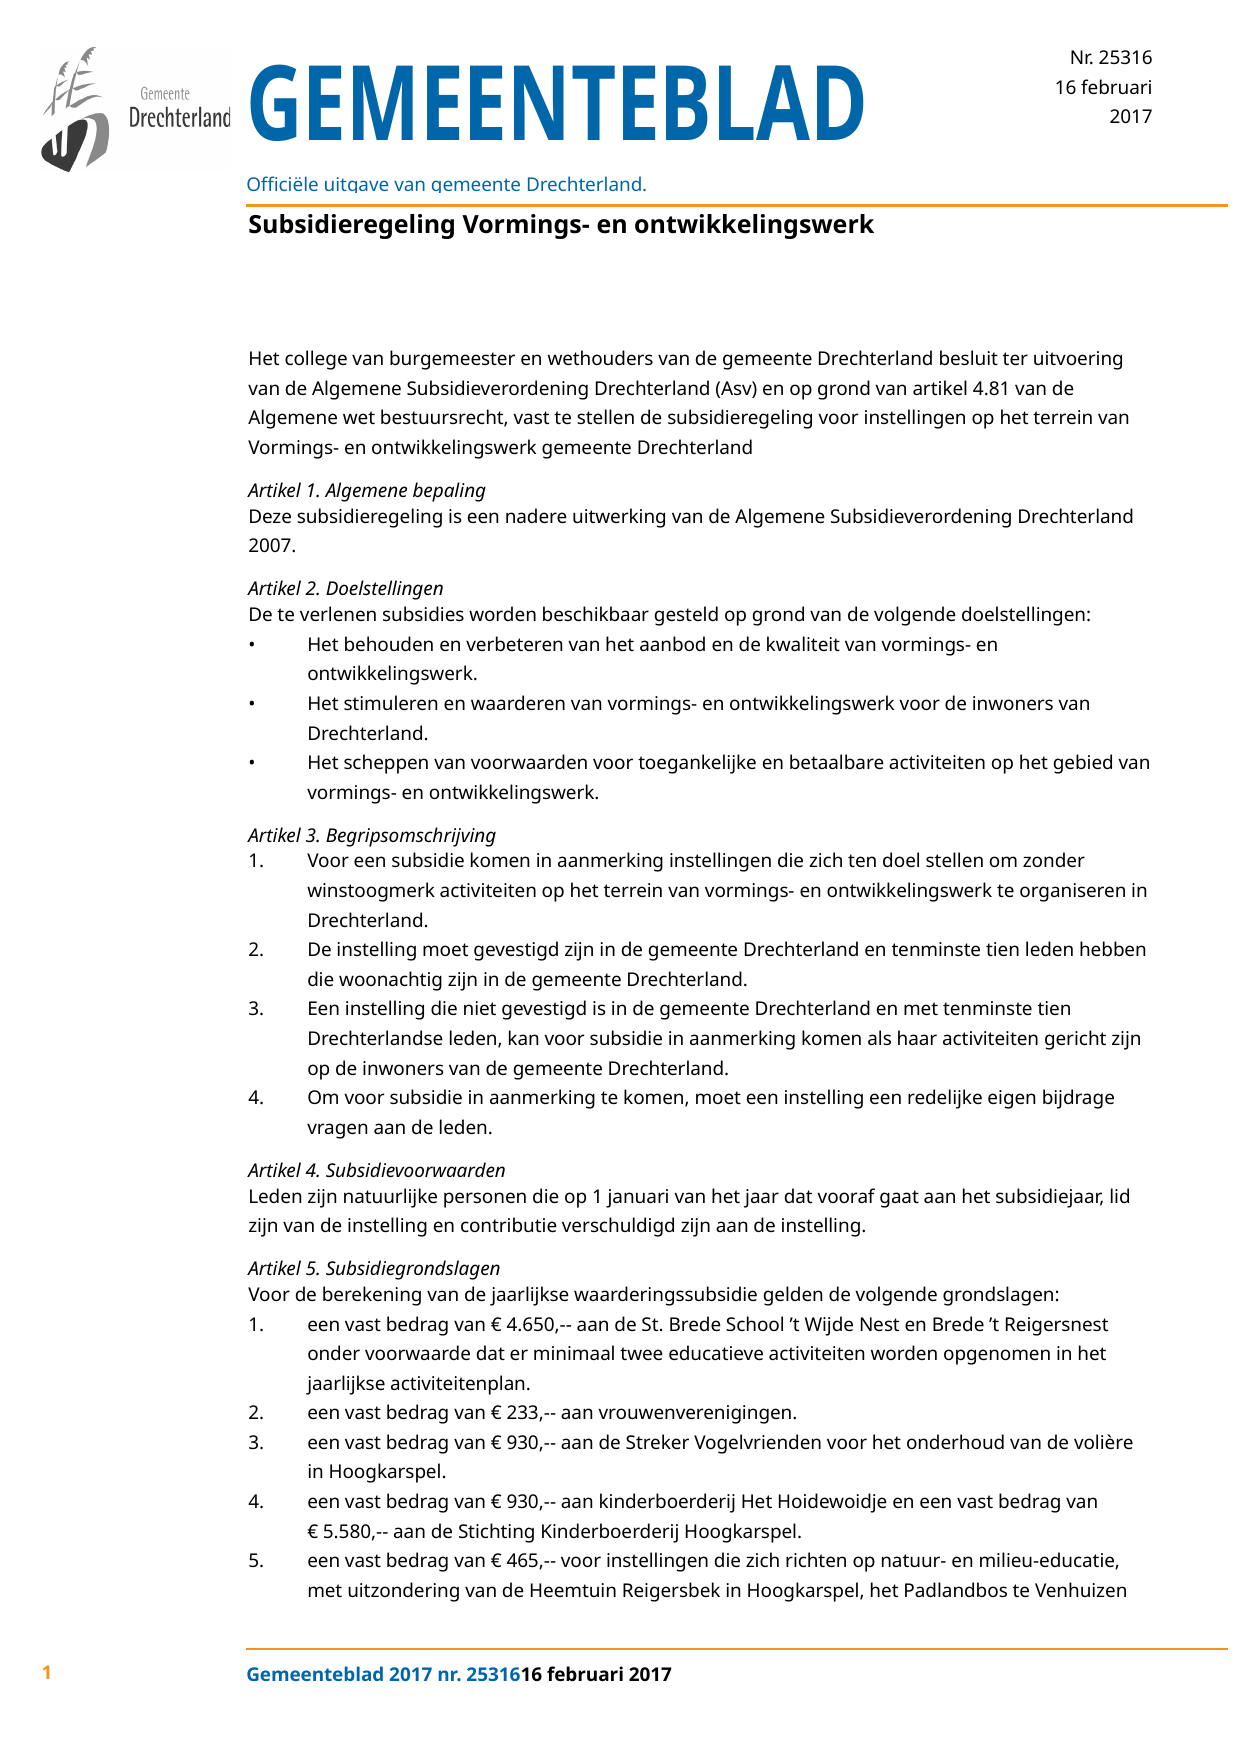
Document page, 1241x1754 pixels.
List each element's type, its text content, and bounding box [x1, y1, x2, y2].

text Het college van burgemeester en wethouders van de gemeente Drechterland besluit ter uitvoering van de Algemene Subsidieverordening Drechterland (Asv) en op grond van artikel 4.81 van de Algemene wet bestuursrecht, vast te stellen de subsidieregeling voor instellingen op het terrein van Vormings- en ontwikkelingswerk gemeente Drechterland [248, 345, 1152, 460]
text Subsidieregeling Vormings- en ontwikkelingswerk [248, 207, 1152, 241]
picture [41, 47, 231, 172]
list een vast bedrag van € 465,-- voor instellingen die zich richten op natuur- en milieu-educatie, met uitzondering van de Heemtuin Reigersbek in Hoogkarspel, het Padlandbos te Venhuizen [248, 1547, 1152, 1603]
text De te verlenen subsidies worden beschikbaar gesteld op grond van de volgende doelstellingen: [248, 601, 1152, 627]
text Artikel 5. Subsidiegrondslagen [248, 1256, 1152, 1281]
list een vast bedrag van € 233,-- aan vrouwenverenigingen. [248, 1399, 1152, 1425]
text Leden zijn natuurlijke personen die op 1 januari van het jaar dat vooraf gaat aan het subsidiejaar, lid zijn van de instelling en contributie verschuldigd zijn aan de instelling. [248, 1183, 1152, 1238]
list Het behouden en verbeteren van het aanbod en de kwaliteit van vormings- en ontwikkelingswerk. [248, 631, 1152, 686]
text Voor de berekening van de jaarlijkse waarderingssubsidie gelden de volgende grondslagen: [248, 1281, 1152, 1307]
text Deze subsidieregeling is een nadere uitwerking van de Algemene Subsidieverordening Drechterland 2007. [248, 503, 1152, 558]
list een vast bedrag van € 4.650,-- aan de St. Brede School ’t Wijde Nest en Brede ’t Reigersnest onder voorwaarde dat er minimaal twee educatieve activiteiten worden opgenomen in het jaarlijkse activiteitenplan. [248, 1311, 1152, 1396]
list Het stimuleren en waarderen van vormings- en ontwikkelingswerk voor de inwoners van Drechterland. [248, 690, 1152, 745]
list Het scheppen van voorwaarden voor toegankelijke en betaalbare activiteiten op het gebied van vormings- en ontwikkelingswerk. [248, 749, 1152, 804]
list Voor een subsidie komen in aanmerking instellingen die zich ten doel stellen om zonder winstoogmerk activiteiten op het terrein van vormings- en ontwikkelingswerk te organiseren in Drechterland. [248, 848, 1152, 933]
list € 5.580,-- aan de Stichting Kinderboerderij Hoogkarspel. [248, 1518, 1152, 1544]
list Een instelling die niet gevestigd is in de gemeente Drechterland en met tenminste tien Drechterlandse leden, kan voor subsidie in aanmerking komen als haar activiteiten gericht zijn op de inwoners van de gemeente Drechterland. [248, 996, 1152, 1081]
text Artikel 4. Subsidievoorwaarden [248, 1157, 1152, 1183]
list De instelling moet gevestigd zijn in de gemeente Drechterland en tenminste tien leden hebben die woonachtig zijn in de gemeente Drechterland. [248, 936, 1152, 992]
text Artikel 3. Begripsomschrijving [248, 822, 1152, 848]
text Artikel 1. Algemene bepaling [248, 477, 1152, 503]
list een vast bedrag van € 930,-- aan de Streker Vogelvrienden voor het onderhoud van de volière in Hoogkarspel. [248, 1429, 1152, 1484]
text Artikel 2. Doelstellingen [248, 576, 1152, 601]
list een vast bedrag van € 930,-- aan kinderboerderij Het Hoidewoidje en een vast bedrag van [248, 1488, 1152, 1514]
list Om voor subsidie in aanmerking te komen, moet een instelling een redelijke eigen bijdrage vragen aan de leden. [248, 1084, 1152, 1140]
